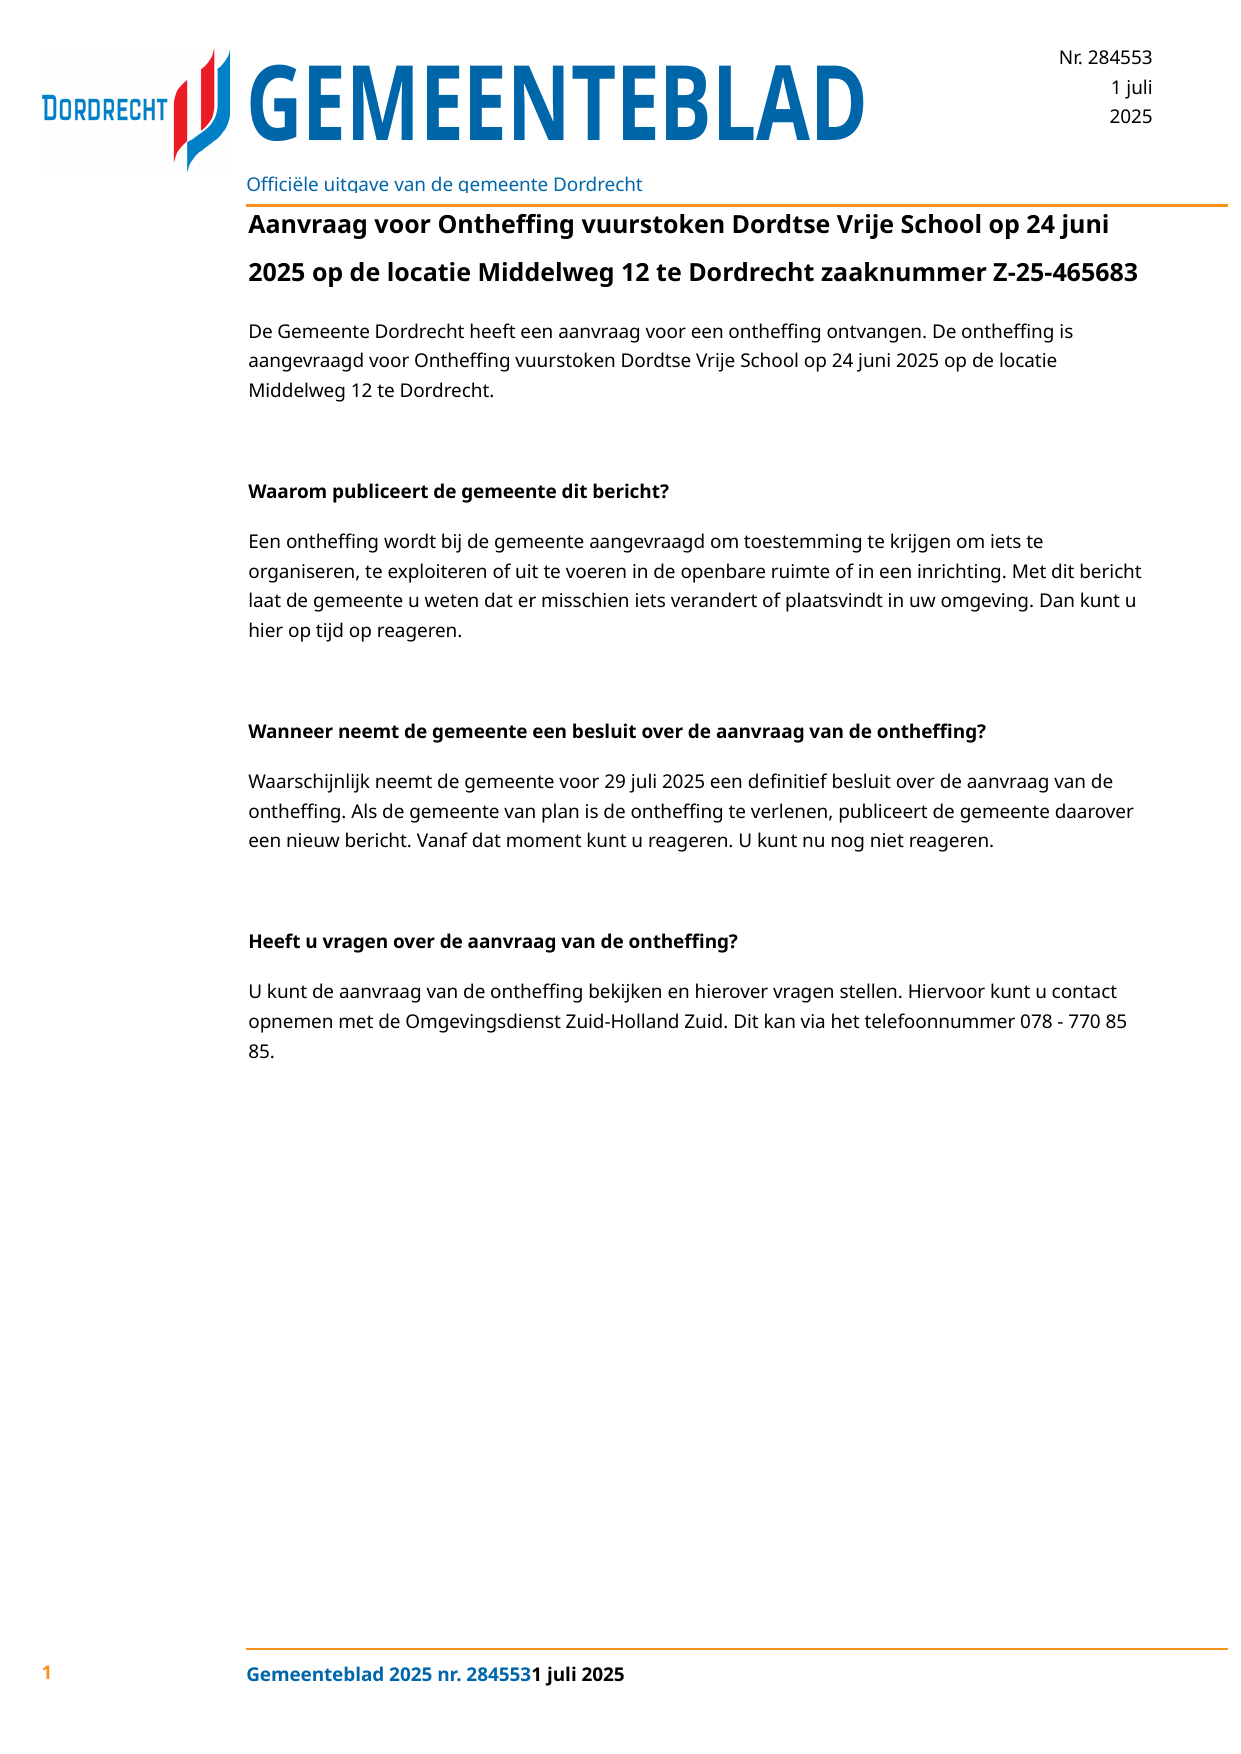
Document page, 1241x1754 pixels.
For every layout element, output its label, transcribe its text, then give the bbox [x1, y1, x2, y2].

picture [41, 47, 231, 172]
text De Gemeente Dordrecht heeft een aanvraag voor een ontheffing ontvangen. De ontheffing is aangevraagd voor Ontheffing vuurstoken Dordtse Vrije School op 24 juni 2025 op de locatie Middelweg 12 te Dordrecht. [248, 318, 1152, 403]
text Wanneer neemt de gemeente een besluit over de aanvraag van de ontheffing? [248, 718, 1152, 744]
text Waarschijnlijk neemt de gemeente voor 29 juli 2025 een definitief besluit over de aanvraag van de ontheffing. Als de gemeente van plan is de ontheffing te verlenen, publiceert de gemeente daarover een nieuw bericht. Vanaf dat moment kunt u reageren. U kunt nu nog niet reageren. [248, 768, 1152, 853]
text Heeft u vragen over de aanvraag van de ontheffing? [248, 928, 1152, 954]
text Waarom publiceert de gemeente dit bericht? [248, 478, 1152, 504]
text Een ontheffing wordt bij de gemeente aangevraagd om toestemming te krijgen om iets te organiseren, te exploiteren of uit te voeren in de openbare ruimte of in een inrichting. Met dit bericht laat de gemeente u weten dat er misschien iets verandert of plaatsvindt in uw omgeving. Dan kunt u hier op tijd op reageren. [248, 528, 1152, 643]
text Aanvraag voor Ontheffing vuurstoken Dordtse Vrije School op 24 juni 2025 op de locatie Middelweg 12 te Dordrecht zaaknummer Z-25-465683 [248, 207, 1152, 288]
text U kunt de aanvraag van de ontheffing bekijken en hierover vragen stellen. Hiervoor kunt u contact opnemen met de Omgevingsdienst Zuid-Holland Zuid. Dit kan via het telefoonnummer 078 - 770 85 85. [248, 979, 1152, 1064]
